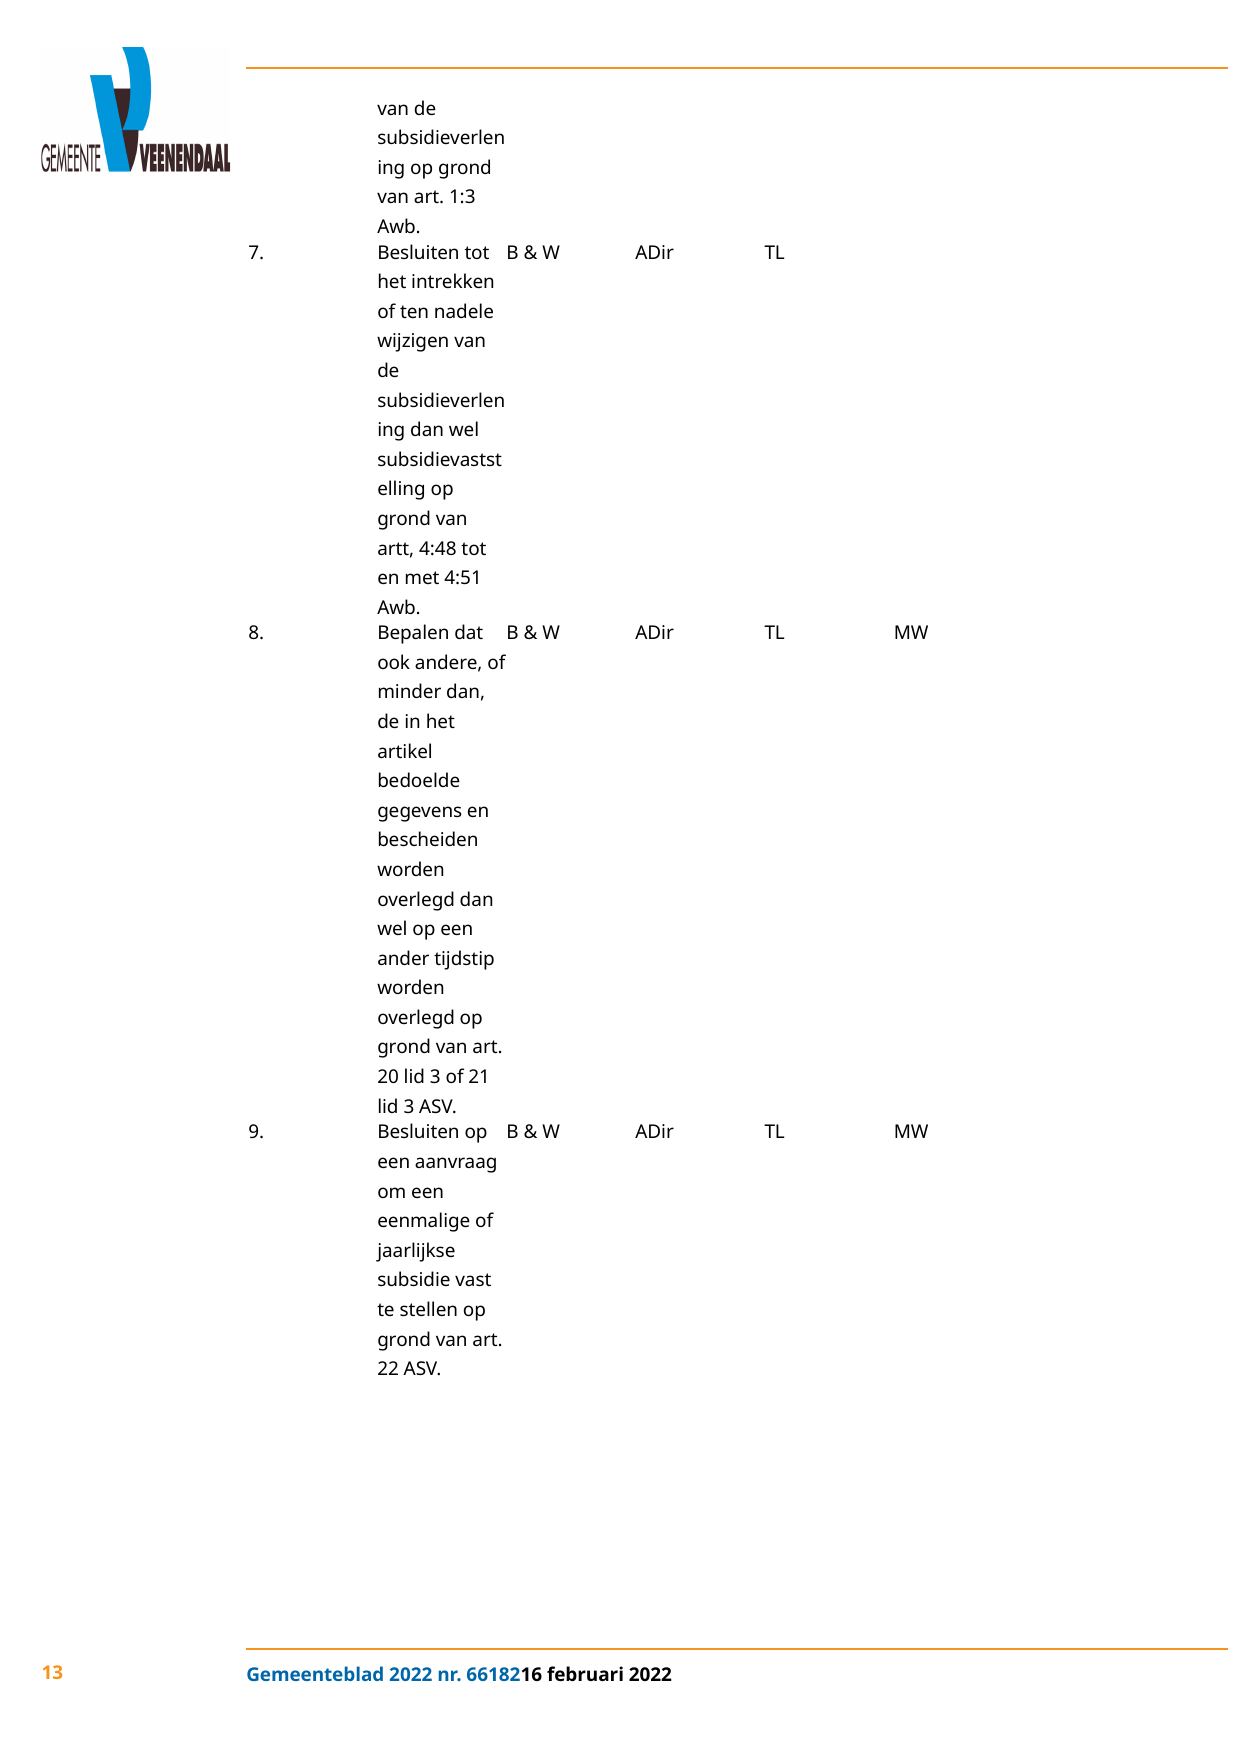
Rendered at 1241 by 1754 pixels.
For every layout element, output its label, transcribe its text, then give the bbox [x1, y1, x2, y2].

table_cell ADir [635, 239, 764, 619]
table_cell TL [764, 620, 893, 1119]
table_cell [1023, 95, 1152, 239]
table_cell 9. [248, 1119, 377, 1381]
table_cell Besluiten op een aanvraag om een eenmalige of jaarlijkse subsidie vast te stellen op grond van art. 22 ASV. [377, 1119, 506, 1381]
table_cell MW [894, 620, 1022, 1119]
table_cell [1023, 239, 1152, 619]
table_cell ADir [635, 620, 764, 1119]
picture [123, 47, 231, 172]
table_cell [894, 239, 1022, 619]
table_cell [248, 95, 377, 239]
table_cell B & W [506, 1119, 635, 1381]
table_cell [764, 95, 893, 239]
table_cell [506, 95, 635, 239]
table_cell [635, 95, 764, 239]
table_cell B & W [506, 620, 635, 1119]
table_cell B & W [506, 239, 635, 619]
table_cell Besluiten tot het intrekken of ten nadele wijzigen van de subsidieverlening dan wel subsidievaststelling op grond van artt, 4:48 tot en met 4:51 Awb. [377, 239, 506, 619]
table_cell 7. [248, 239, 377, 619]
table_cell [1023, 1119, 1152, 1381]
table_cell 8. [248, 620, 377, 1119]
table_cell van de subsidieverlening op grond van art. 1:3 Awb. [377, 95, 506, 239]
table_cell ADir [635, 1119, 764, 1381]
table_cell MW [894, 1119, 1022, 1381]
table_cell TL [764, 239, 893, 619]
table_cell [1023, 620, 1152, 1119]
table_cell Bepalen dat ook andere, of minder dan, de in het artikel bedoelde gegevens en bescheiden worden overlegd dan wel op een ander tijdstip worden overlegd op grond van art. 20 lid 3 of 21 lid 3 ASV. [377, 620, 506, 1119]
table_cell TL [764, 1119, 893, 1381]
table_cell [894, 95, 1022, 239]
picture [41, 47, 130, 172]
